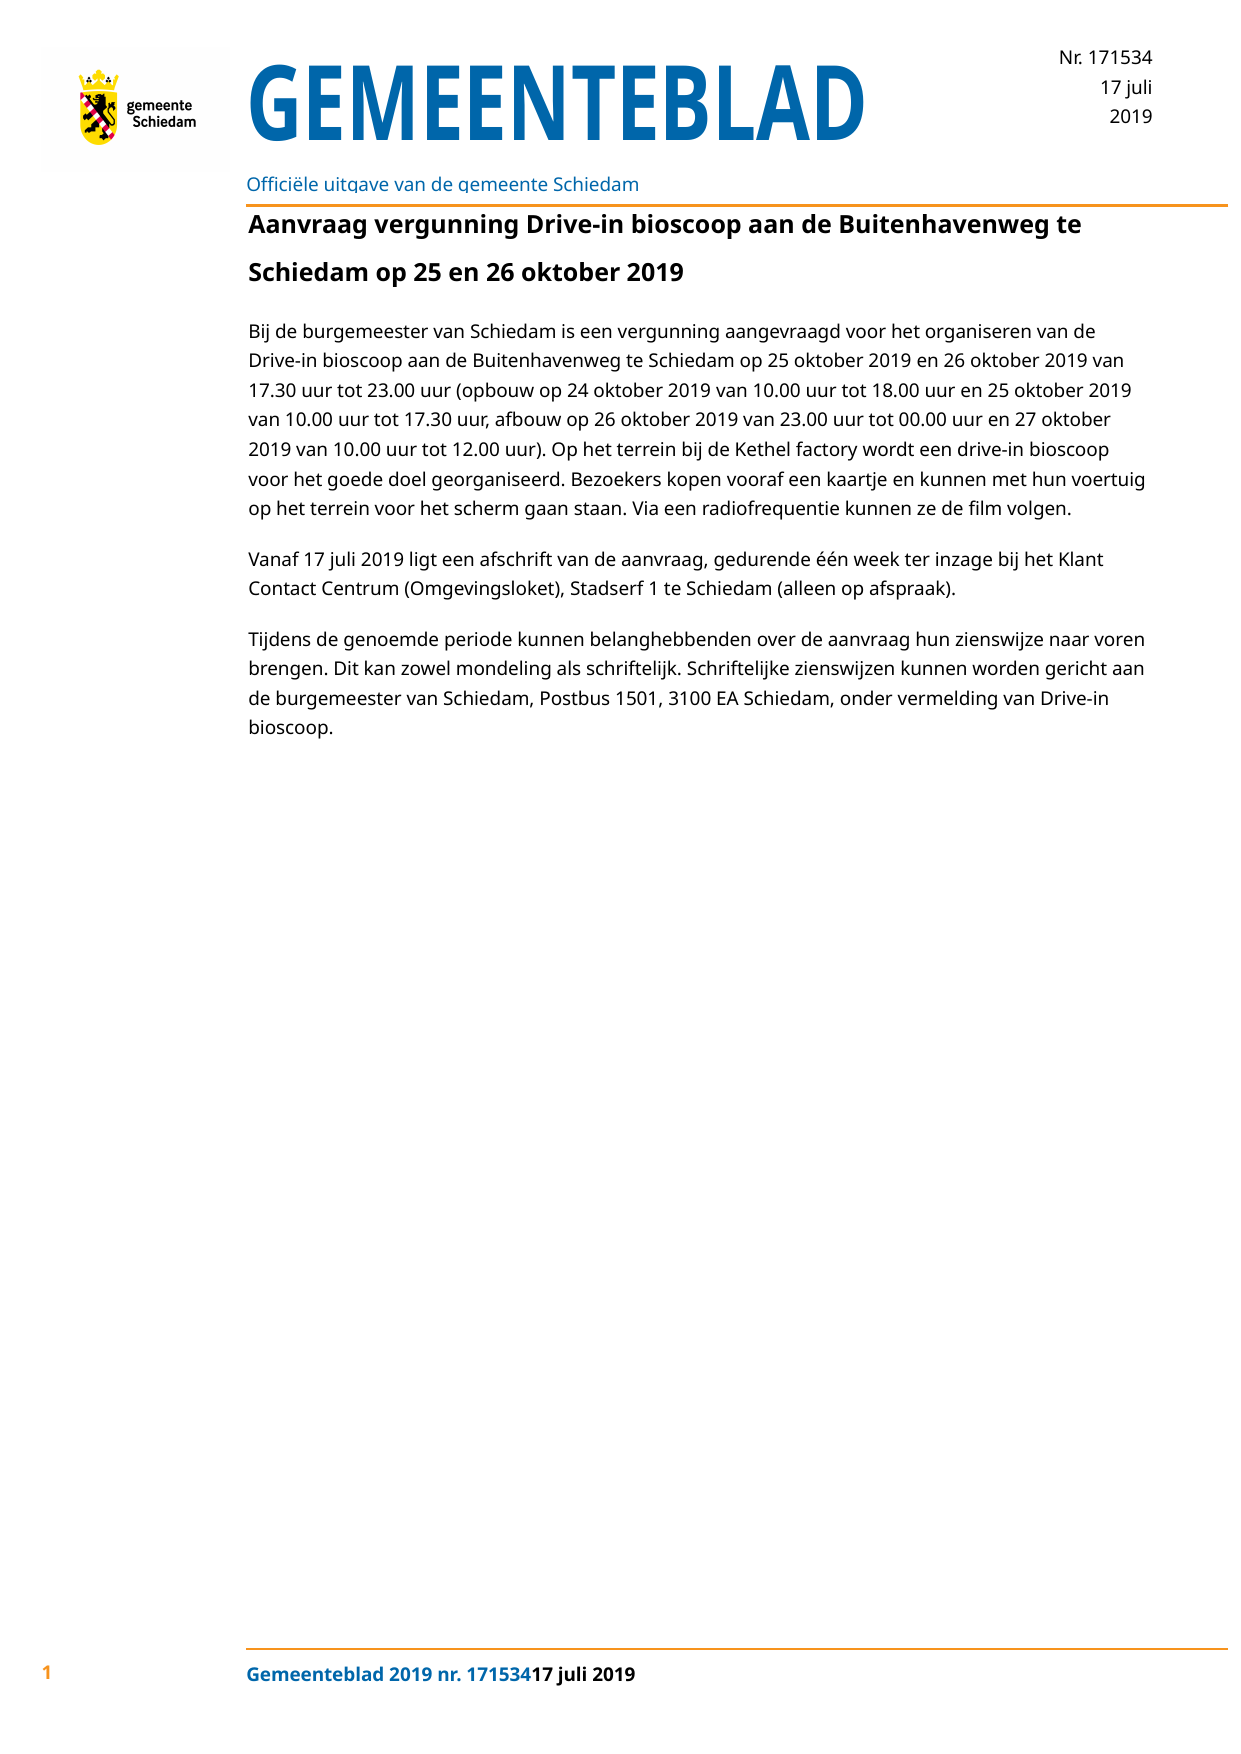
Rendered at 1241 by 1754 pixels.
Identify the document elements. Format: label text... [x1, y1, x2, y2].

text Aanvraag vergunning Drive-in bioscoop aan de Buitenhavenweg te Schiedam op 25 en 26 oktober 2019 [248, 207, 1152, 288]
text Tijdens de genoemde periode kunnen belanghebbenden over de aanvraag hun zienswijze naar voren brengen. Dit kan zowel mondeling als schriftelijk. Schriftelijke zienswijzen kunnen worden gericht aan de burgemeester van Schiedam, Postbus 1501, 3100 EA Schiedam, onder vermelding van Drive-in bioscoop. [248, 626, 1152, 740]
text Bij de burgemeester van Schiedam is een vergunning aangevraagd voor het organiseren van de Drive-in bioscoop aan de Buitenhavenweg te Schiedam op 25 oktober 2019 en 26 oktober 2019 van 17.30 uur tot 23.00 uur (opbouw op 24 oktober 2019 van 10.00 uur tot 18.00 uur en 25 oktober 2019 van 10.00 uur tot 17.30 uur, afbouw op 26 oktober 2019 van 23.00 uur tot 00.00 uur en 27 oktober 2019 van 10.00 uur tot 12.00 uur). Op het terrein bij de Kethel factory wordt een drive-in bioscoop voor het goede doel georganiseerd. Bezoekers kopen vooraf een kaartje en kunnen met hun voertuig op het terrein voor het scherm gaan staan. Via een radiofrequentie kunnen ze de film volgen. [248, 318, 1152, 521]
text Vanaf 17 juli 2019 ligt een afschrift van de aanvraag, gedurende één week ter inzage bij het Klant Contact Centrum (Omgevingsloket), Stadserf 1 te Schiedam (alleen op afspraak). [248, 546, 1152, 601]
picture [41, 47, 231, 172]
